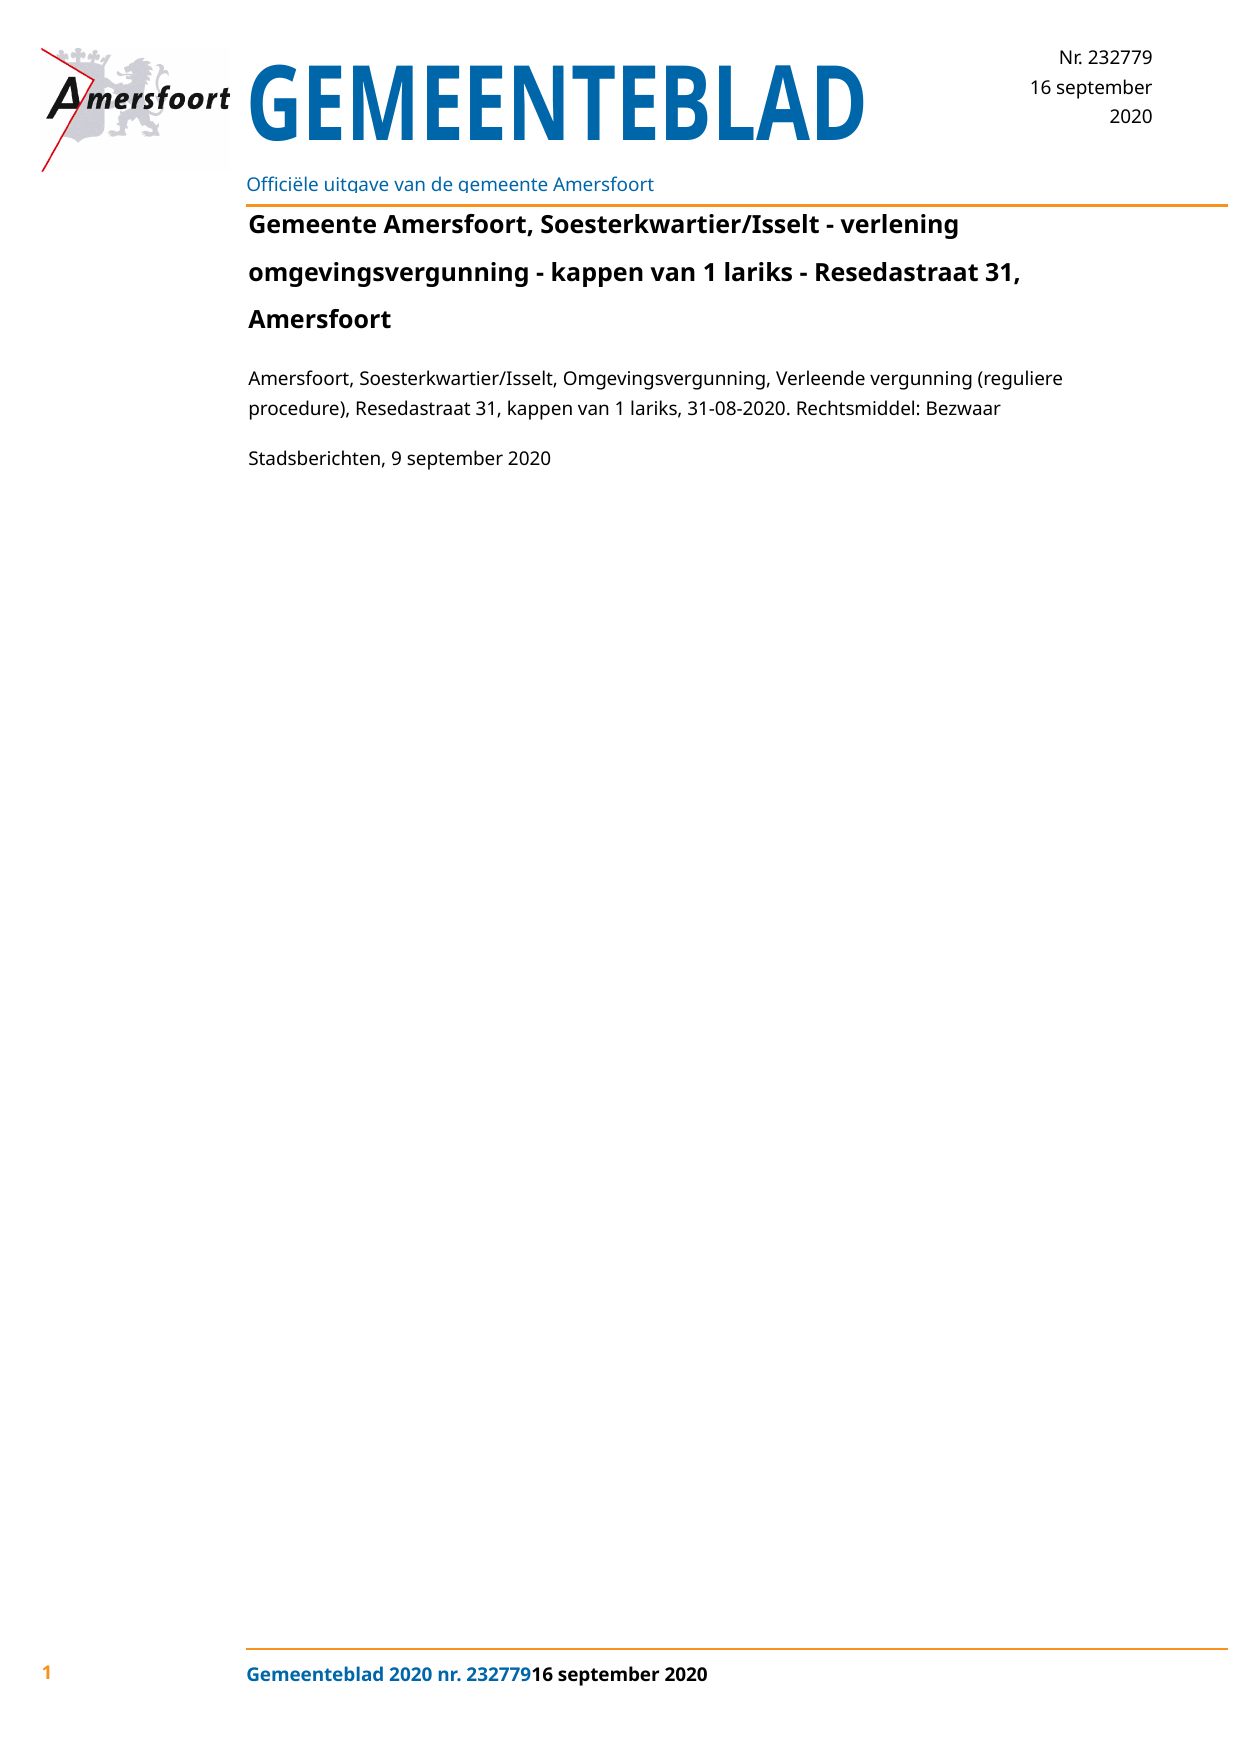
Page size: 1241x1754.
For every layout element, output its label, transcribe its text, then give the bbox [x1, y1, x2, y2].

picture [41, 47, 231, 172]
text Stadsberichten, 9 september 2020 [248, 446, 1152, 471]
text Gemeente Amersfoort, Soesterkwartier/Isselt - verlening omgevingsvergunning - kappen van 1 lariks - Resedastraat 31, Amersfoort [248, 207, 1152, 336]
text Amersfoort, Soesterkwartier/Isselt, Omgevingsvergunning, Verleende vergunning (reguliere procedure), Resedastraat 31, kappen van 1 lariks, 31-08-2020. Rechtsmiddel: Bezwaar [248, 366, 1152, 421]
